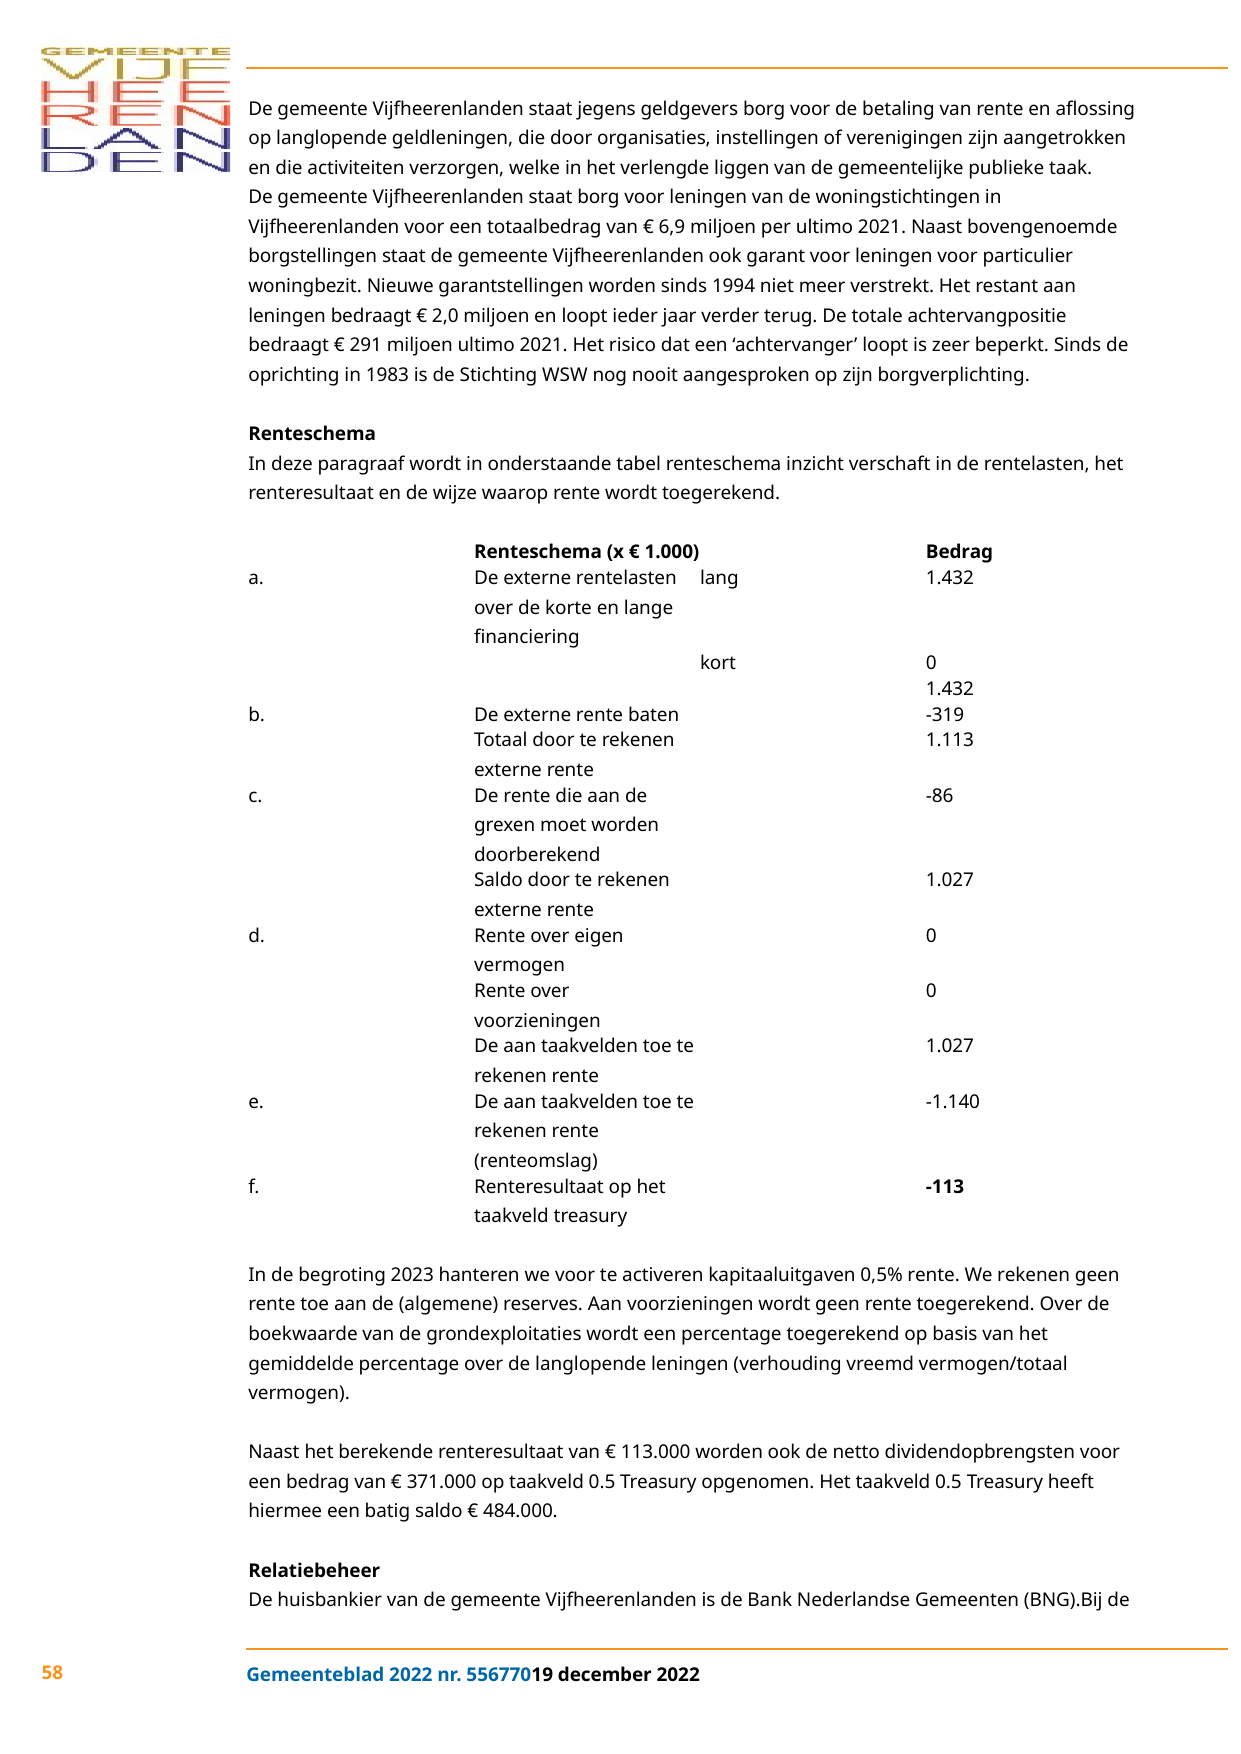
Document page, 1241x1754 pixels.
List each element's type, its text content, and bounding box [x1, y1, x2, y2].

table_cell [700, 1033, 926, 1088]
table_cell [700, 701, 926, 726]
text Relatiebeheer [248, 1557, 1152, 1582]
table_cell De aan taakvelden toe te rekenen rente [474, 1033, 700, 1088]
table_header [248, 539, 474, 564]
table_cell [248, 977, 474, 1033]
text De huisbankier van de gemeente Vijfheerenlanden is de Bank Nederlandse Gemeenten (BNG).Bij de [248, 1586, 1152, 1612]
table_cell [700, 675, 926, 701]
table_cell [474, 649, 700, 675]
text De gemeente Vijfheerenlanden staat borg voor leningen van de woningstichtingen in Vijfheerenlanden voor een totaalbedrag van € 6,9 miljoen per ultimo 2021. Naast bovengenoemde borgstellingen staat de gemeente Vijfheerenlanden ook garant voor leningen voor particulier woningbezit. Nieuwe garantstellingen worden sinds 1994 niet meer verstrekt. Het restant aan leningen bedraagt € 2,0 miljoen en loopt ieder jaar verder terug. De totale achtervangpositie bedraagt € 291 miljoen ultimo 2021. Het risico dat een ‘achtervanger’ loopt is zeer beperkt. Sinds de oprichting in 1983 is de Stichting WSW nog nooit aangesproken op zijn borgverplichting. [248, 183, 1152, 387]
table_cell 0 [926, 649, 1152, 675]
table_cell c. [248, 782, 474, 867]
table_cell kort [700, 649, 926, 675]
table_cell [700, 1173, 926, 1228]
table_cell 1.027 [926, 867, 1152, 922]
table_cell -1.140 [926, 1088, 1152, 1173]
table_cell [248, 867, 474, 922]
text Renteschema [248, 420, 1152, 446]
table_cell 0 [926, 922, 1152, 977]
table_header Bedrag [926, 539, 1152, 564]
picture [41, 47, 231, 172]
text In deze paragraaf wordt in onderstaande tabel renteschema inzicht verschaft in de rentelasten, het renteresultaat en de wijze waarop rente wordt toegerekend. [248, 450, 1152, 505]
table_cell Rente over voorzieningen [474, 977, 700, 1033]
table_cell [248, 726, 474, 782]
table_cell Rente over eigen vermogen [474, 922, 700, 977]
table_cell -319 [926, 701, 1152, 726]
table_cell De externe rente baten [474, 701, 700, 726]
table_cell lang [700, 564, 926, 649]
table_cell 1.432 [926, 564, 1152, 649]
table_cell Totaal door te rekenen externe rente [474, 726, 700, 782]
table_cell [700, 867, 926, 922]
table_cell 0 [926, 977, 1152, 1033]
text Naast het berekende renteresultaat van € 113.000 worden ook de netto dividendopbrengsten voor een bedrag van € 371.000 op taakveld 0.5 Treasury opgenomen. Het taakveld 0.5 Treasury heeft hiermee een batig saldo € 484.000. [248, 1438, 1152, 1523]
table_cell [700, 977, 926, 1033]
table_cell [248, 675, 474, 701]
table_cell -113 [926, 1173, 1152, 1228]
table_cell b. [248, 701, 474, 726]
table_header [700, 539, 926, 564]
table_cell 1.027 [926, 1033, 1152, 1088]
table_cell e. [248, 1088, 474, 1173]
table_cell f. [248, 1173, 474, 1228]
table_header Renteschema (x € 1.000) [474, 539, 700, 564]
table_cell -86 [926, 782, 1152, 867]
table_cell De rente die aan de grexen moet worden doorberekend [474, 782, 700, 867]
table_cell De externe rentelasten over de korte en lange financiering [474, 564, 700, 649]
table_cell d. [248, 922, 474, 977]
table_cell 1.432 [926, 675, 1152, 701]
table_cell 1.113 [926, 726, 1152, 782]
table_cell De aan taakvelden toe te rekenen rente (renteomslag) [474, 1088, 700, 1173]
table_cell a. [248, 564, 474, 649]
table_cell [700, 782, 926, 867]
table_cell [700, 1088, 926, 1173]
table_cell Saldo door te rekenen externe rente [474, 867, 700, 922]
text In de begroting 2023 hanteren we voor te activeren kapitaaluitgaven 0,5% rente. We rekenen geen rente toe aan de (algemene) reserves. Aan voorzieningen wordt geen rente toegerekend. Over de boekwaarde van de grondexploitaties wordt een percentage toegerekend op basis van het gemiddelde percentage over de langlopende leningen (verhouding vreemd vermogen/totaal vermogen). [248, 1261, 1152, 1405]
table_cell [700, 726, 926, 782]
text De gemeente Vijfheerenlanden staat jegens geldgevers borg voor de betaling van rente en aflossing op langlopende geldleningen, die door organisaties, instellingen of verenigingen zijn aangetrokken en die activiteiten verzorgen, welke in het verlengde liggen van de gemeentelijke publieke taak. [248, 95, 1152, 180]
table_cell [248, 1033, 474, 1088]
table_cell [474, 675, 700, 701]
table_cell [248, 649, 474, 675]
table_cell Renteresultaat op het taakveld treasury [474, 1173, 700, 1228]
table_cell [700, 922, 926, 977]
